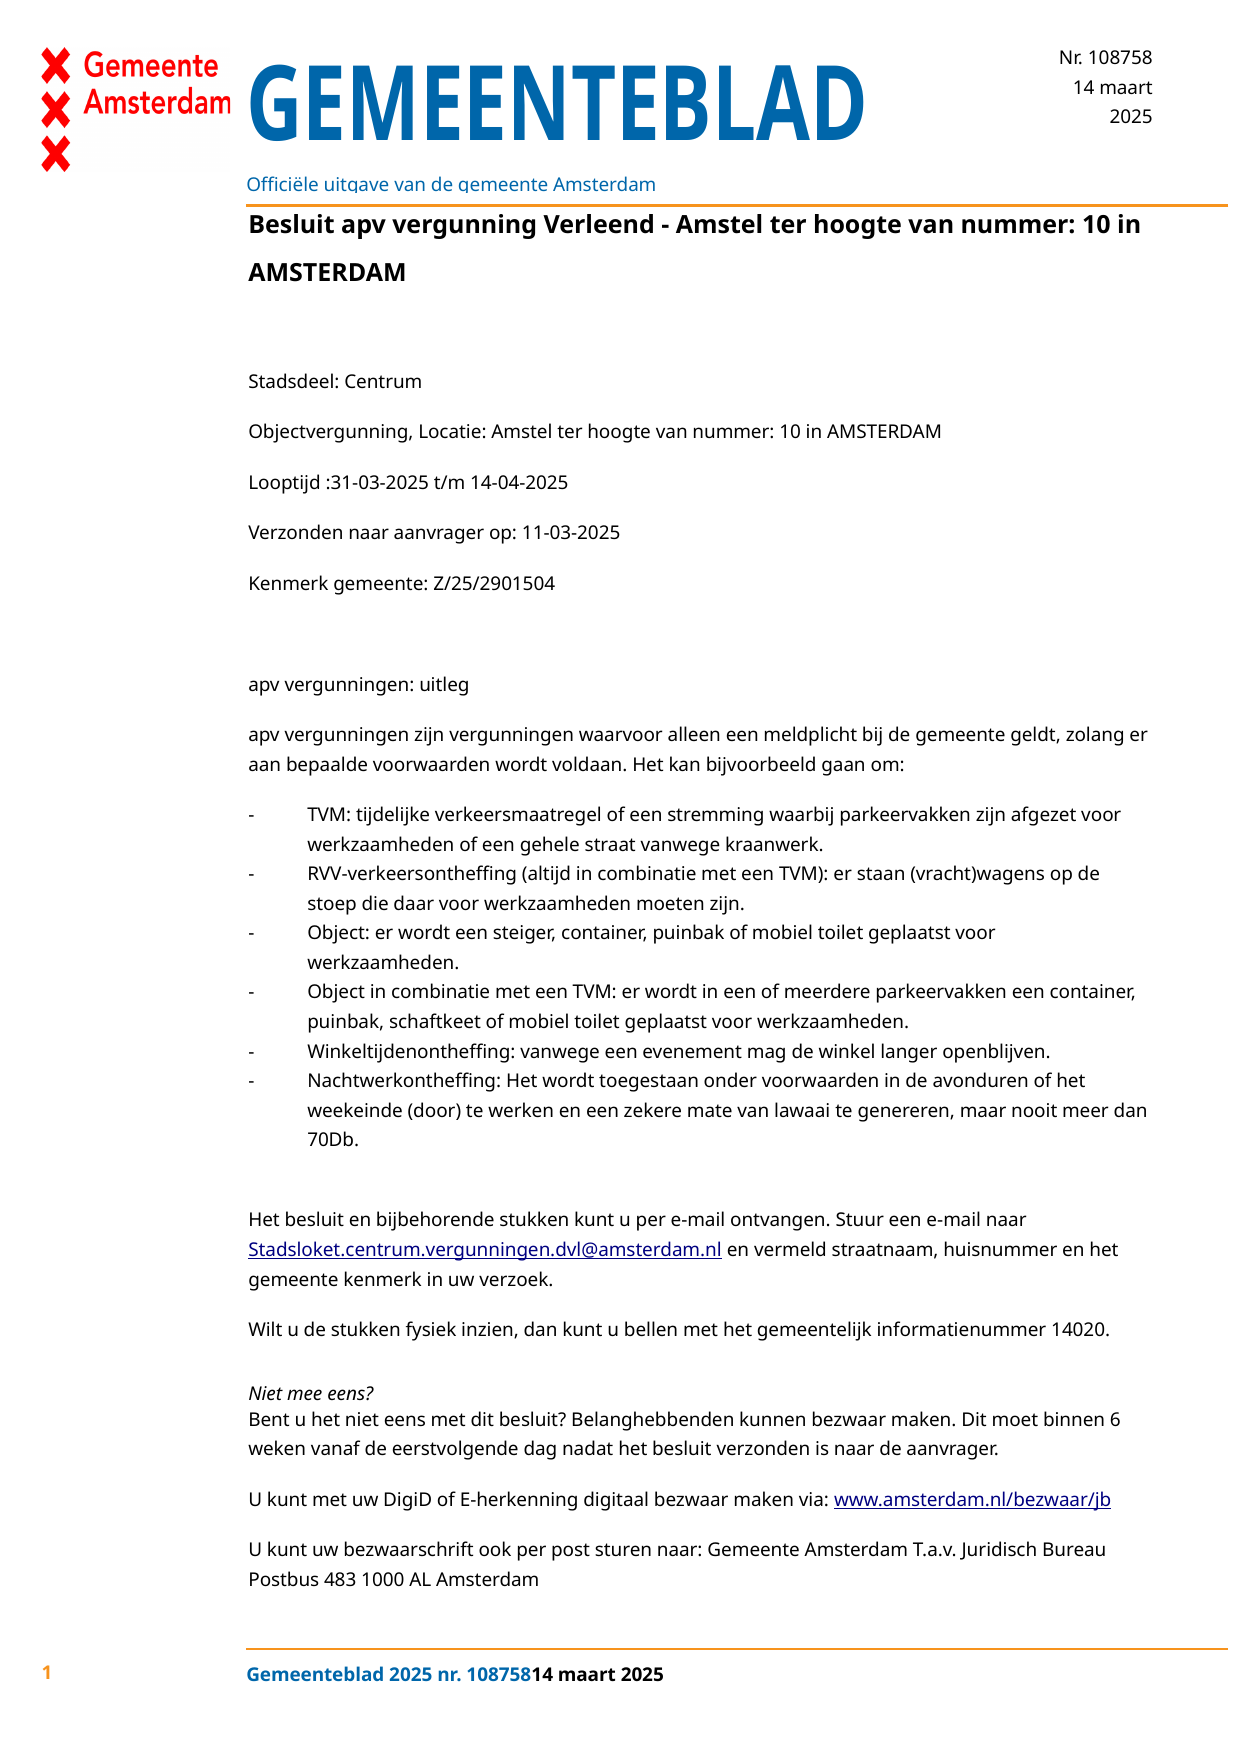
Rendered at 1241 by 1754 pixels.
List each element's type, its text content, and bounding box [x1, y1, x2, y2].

text Bent u het niet eens met dit besluit? Belanghebbenden kunnen bezwaar maken. Dit moet binnen 6 weken vanaf de eerstvolgende dag nadat het besluit verzonden is naar de aanvrager. [248, 1406, 1152, 1461]
list TVM: tijdelijke verkeersmaatregel of een stremming waarbij parkeervakken zijn afgezet voor werkzaamheden of een gehele straat vanwege kraanwerk. [248, 801, 1152, 857]
text Het besluit en bijbehorende stukken kunt u per e-mail ontvangen. Stuur een e-mail naar Stadsloket.centrum.vergunningen.dvl@amsterdam.nl en vermeld straatnaam, huisnummer en het gemeente kenmerk in uw verzoek. [248, 1207, 1152, 1292]
text Niet mee eens? [248, 1380, 1152, 1406]
list Object: er wordt een steiger, container, puinbak of mobiel toilet geplaatst voor werkzaamheden. [248, 919, 1152, 975]
picture [41, 47, 231, 172]
text Looptijd :31-03-2025 t/m 14-04-2025 [248, 469, 1152, 495]
text Verzonden naar aanvrager op: 11-03-2025 [248, 519, 1152, 545]
text Wilt u de stukken fysiek inzien, dan kunt u bellen met het gemeentelijk informatienummer 14020. [248, 1316, 1152, 1342]
text Objectvergunning, Locatie: Amstel ter hoogte van nummer: 10 in AMSTERDAM [248, 419, 1152, 444]
text Kenmerk gemeente: Z/25/2901504 [248, 570, 1152, 596]
text U kunt uw bezwaarschrift ook per post sturen naar: Gemeente Amsterdam T.a.v. Juridisch Bureau Postbus 483 1000 AL Amsterdam [248, 1536, 1152, 1592]
list Winkeltijdenontheffing: vanwege een evenement mag de winkel langer openblijven. [248, 1038, 1152, 1064]
text Stadsdeel: Centrum [248, 368, 1152, 394]
text U kunt met uw DigiD of E-herkenning digitaal bezwaar maken via: www.amsterdam.nl/bezwaar/jb [248, 1486, 1152, 1512]
list Object in combinatie met een TVM: er wordt in een of meerdere parkeervakken een container, puinbak, schaftkeet of mobiel toilet geplaatst voor werkzaamheden. [248, 979, 1152, 1034]
text apv vergunningen zijn vergunningen waarvoor alleen een meldplicht bij de gemeente geldt, zolang er aan bepaalde voorwaarden wordt voldaan. Het kan bijvoorbeeld gaan om: [248, 721, 1152, 777]
text apv vergunningen: uitleg [248, 671, 1152, 697]
list RVV-verkeersontheffing (altijd in combinatie met een TVM): er staan (vracht)wagens op de stoep die daar voor werkzaamheden moeten zijn. [248, 860, 1152, 916]
list Nachtwerkontheffing: Het wordt toegestaan onder voorwaarden in de avonduren of het weekeinde (door) te werken en een zekere mate van lawaai te genereren, maar nooit meer dan 70Db. [248, 1067, 1152, 1152]
text Besluit apv vergunning Verleend - Amstel ter hoogte van nummer: 10 in AMSTERDAM [248, 207, 1152, 288]
